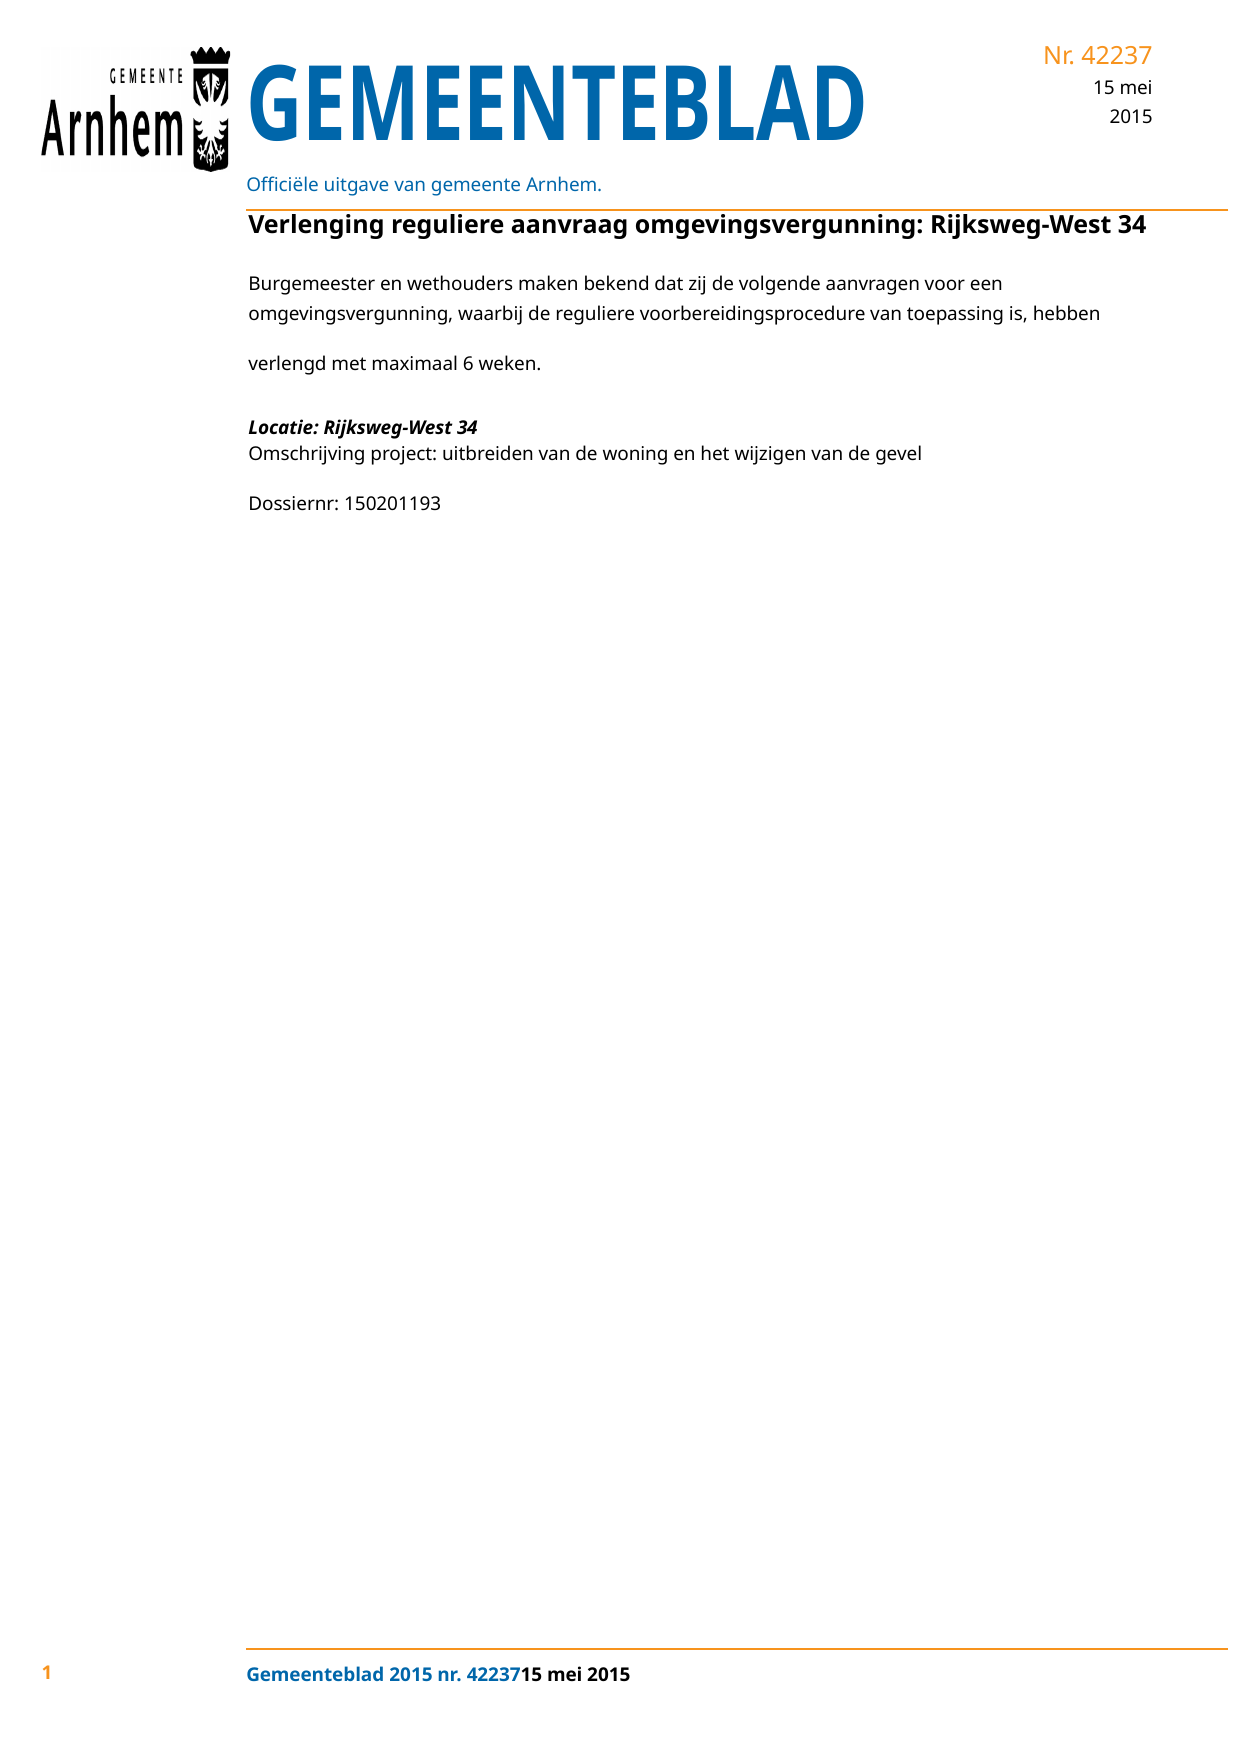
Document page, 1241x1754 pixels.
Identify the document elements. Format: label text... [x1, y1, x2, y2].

text Verlenging reguliere aanvraag omgevingsvergunning: Rijksweg-West 34 [248, 211, 1152, 241]
picture [41, 47, 231, 172]
text verlengd met maximaal 6 weken. [248, 350, 1152, 376]
text Locatie: Rijksweg-West 34 [248, 414, 1152, 440]
text Dossiernr: 150201193 [248, 490, 1152, 516]
text Omschrijving project: uitbreiden van de woning en het wijzigen van de gevel [248, 440, 1152, 466]
text Burgemeester en wethouders maken bekend dat zij de volgende aanvragen voor een omgevingsvergunning, waarbij de reguliere voorbereidingsprocedure van toepassing is, hebben [248, 270, 1152, 326]
